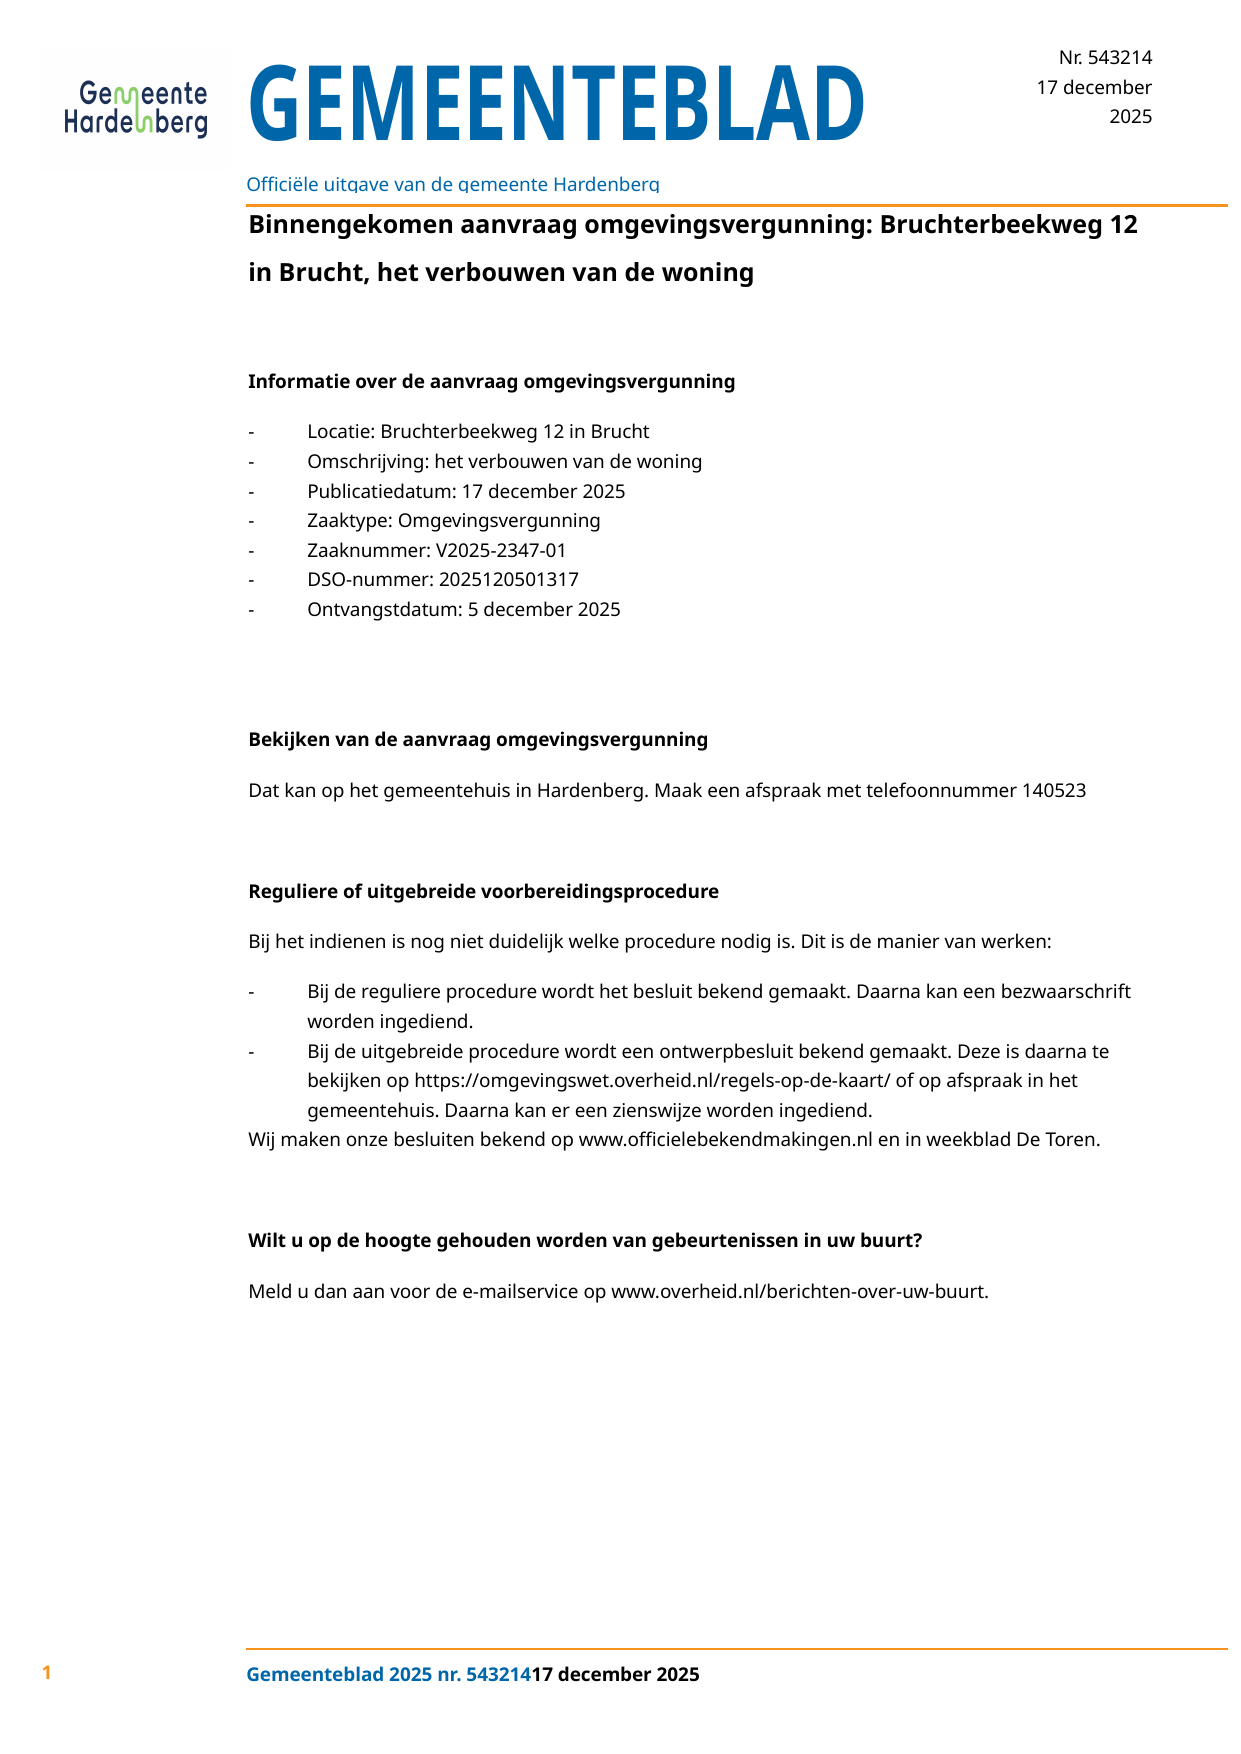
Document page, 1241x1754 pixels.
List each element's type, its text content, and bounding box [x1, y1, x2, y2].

text Dat kan op het gemeentehuis in Hardenberg. Maak een afspraak met telefoonnummer 140523 [248, 777, 1152, 803]
list Omschrijving: het verbouwen van de woning [248, 448, 1152, 474]
text Binnengekomen aanvraag omgevingsvergunning: Bruchterbeekweg 12 in Brucht, het verbouwen van de woning [248, 207, 1152, 288]
text Informatie over de aanvraag omgevingsvergunning [248, 368, 1152, 394]
list DSO-nummer: 2025120501317 [248, 567, 1152, 592]
text Reguliere of uitgebreide voorbereidingsprocedure [248, 878, 1152, 904]
list Ontvangstdatum: 5 december 2025 [248, 596, 1152, 622]
list Publicatiedatum: 17 december 2025 [248, 478, 1152, 504]
text Meld u dan aan voor de e-mailservice op www.overheid.nl/berichten-over-uw-buurt. [248, 1278, 1152, 1304]
text Bij het indienen is nog niet duidelijk welke procedure nodig is. Dit is de manier van werken: [248, 928, 1152, 954]
text Wilt u op de hoogte gehouden worden van gebeurtenissen in uw buurt? [248, 1227, 1152, 1253]
list Zaaktype: Omgevingsvergunning [248, 507, 1152, 533]
picture [41, 47, 231, 172]
text Wij maken onze besluiten bekend op www.officielebekendmakingen.nl en in weekblad De Toren. [248, 1127, 1152, 1152]
text Bekijken van de aanvraag omgevingsvergunning [248, 727, 1152, 752]
list Bij de reguliere procedure wordt het besluit bekend gemaakt. Daarna kan een bezwaarschrift worden ingediend. [248, 979, 1152, 1034]
list Bij de uitgebreide procedure wordt een ontwerpbesluit bekend gemaakt. Deze is daarna te bekijken op https://omgevingswet.overheid.nl/regels-op-de-kaart/ of op afspraak in het gemeentehuis. Daarna kan er een zienswijze worden ingediend. [248, 1038, 1152, 1123]
list Zaaknummer: V2025-2347-01 [248, 537, 1152, 563]
list Locatie: Bruchterbeekweg 12 in Brucht [248, 419, 1152, 444]
